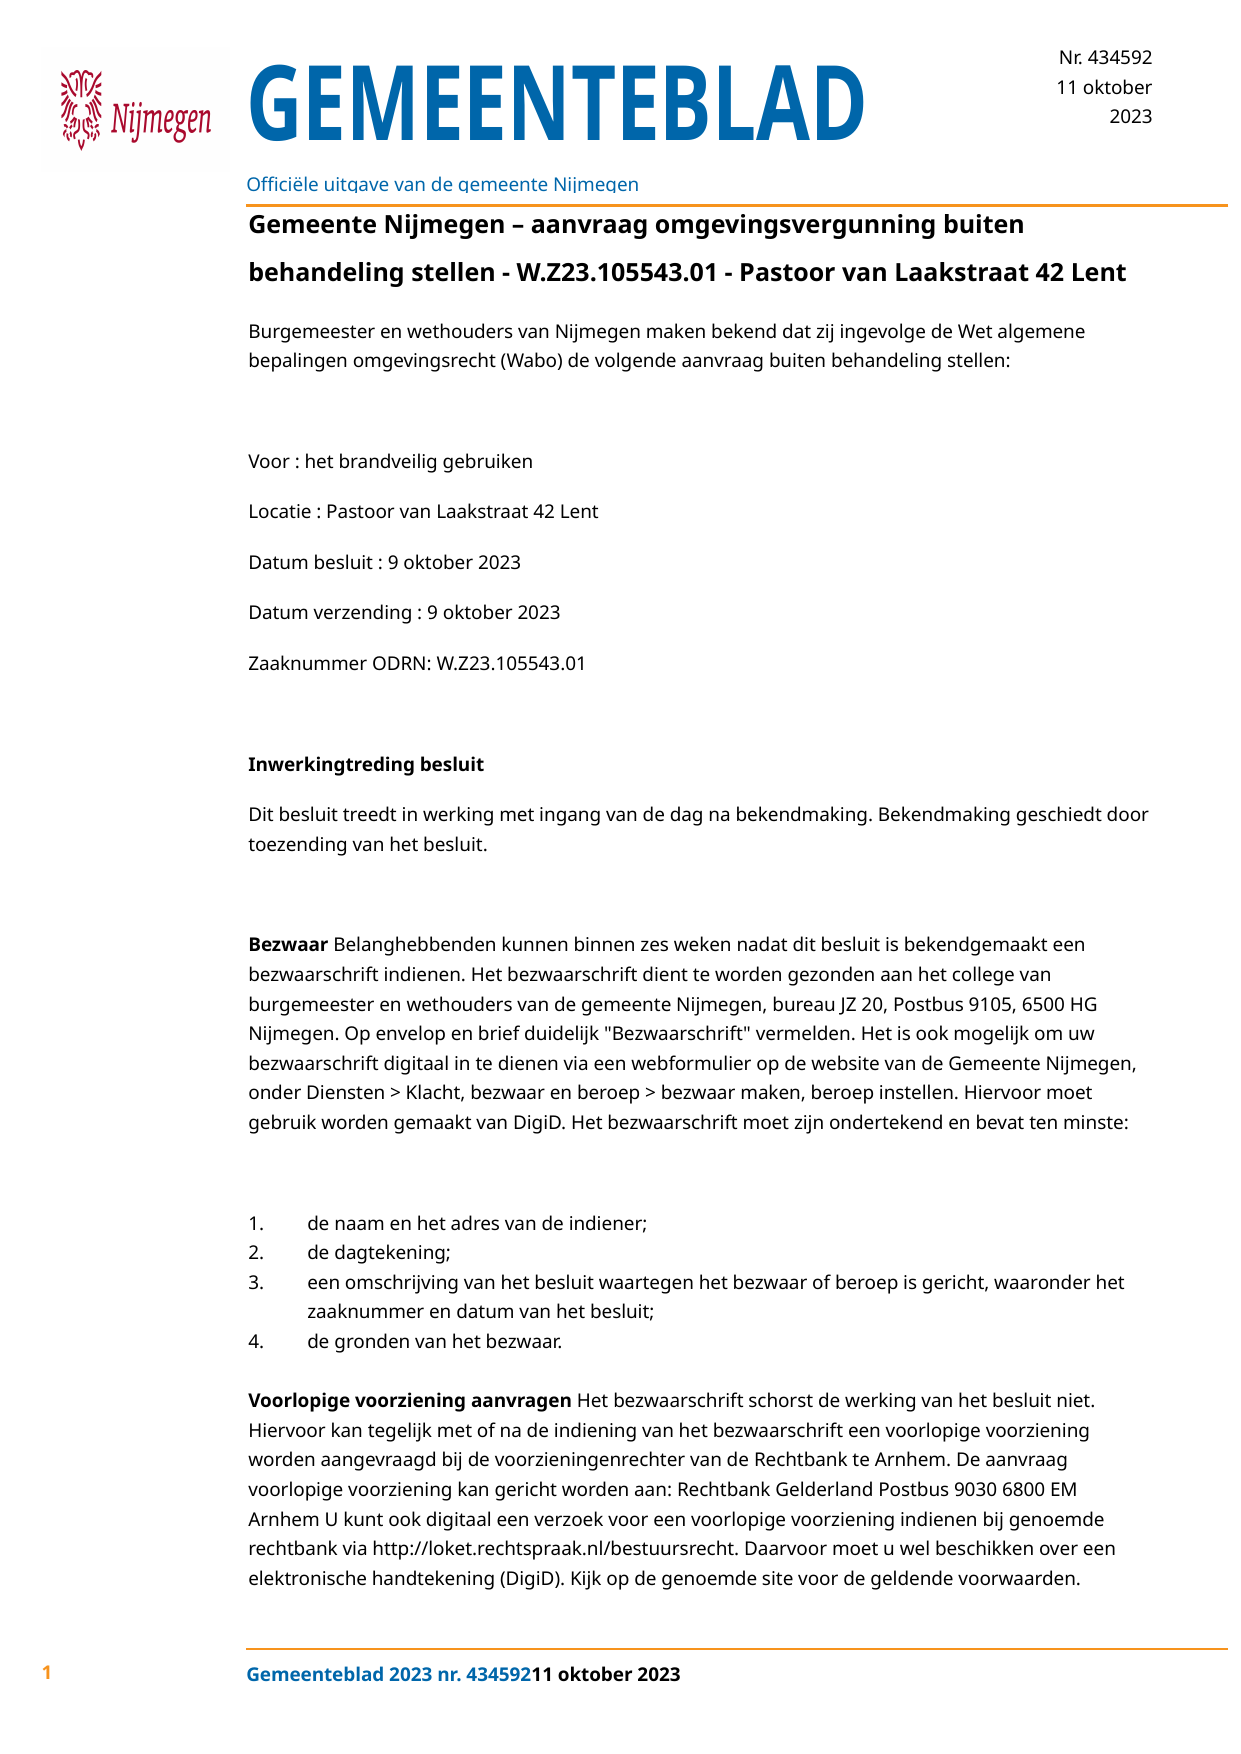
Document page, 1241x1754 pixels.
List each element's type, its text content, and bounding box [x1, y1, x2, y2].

text Zaaknummer ODRN: W.Z23.105543.01 [248, 650, 1152, 676]
list de dagtekening; [248, 1239, 1152, 1265]
list de naam en het adres van de indiener; [248, 1210, 1152, 1236]
picture [41, 47, 231, 172]
text Burgemeester en wethouders van Nijmegen maken bekend dat zij ingevolge de Wet algemene bepalingen omgevingsrecht (Wabo) de volgende aanvraag buiten behandeling stellen: [248, 318, 1152, 373]
text Datum verzending : 9 oktober 2023 [248, 599, 1152, 625]
text Inwerkingtreding besluit [248, 751, 1152, 777]
text Locatie : Pastoor van Laakstraat 42 Lent [248, 499, 1152, 524]
text Dit besluit treedt in werking met ingang van de dag na bekendmaking. Bekendmaking geschiedt door toezending van het besluit. [248, 801, 1152, 857]
text Datum besluit : 9 oktober 2023 [248, 549, 1152, 575]
list een omschrijving van het besluit waartegen het bezwaar of beroep is gericht, waaronder het zaaknummer en datum van het besluit; [248, 1269, 1152, 1324]
text Voorlopige voorziening aanvragen Het bezwaarschrift schorst de werking van het besluit niet. Hiervoor kan tegelijk met of na de indiening van het bezwaarschrift een voorlopige voorziening worden aangevraagd bij de voorzieningenrechter van de Rechtbank te Arnhem. De aanvraag voorlopige voorziening kan gericht worden aan: Rechtbank Gelderland Postbus 9030 6800 EM Arnhem U kunt ook digitaal een verzoek voor een voorlopige voorziening indienen bij genoemde rechtbank via http://loket.rechtspraak.nl/bestuursrecht. Daarvoor moet u wel beschikken over een elektronische handtekening (DigiD). Kijk op de genoemde site voor de geldende voorwaarden. [248, 1387, 1152, 1591]
text Gemeente Nijmegen – aanvraag omgevingsvergunning buiten behandeling stellen - W.Z23.105543.01 - Pastoor van Laakstraat 42 Lent [248, 207, 1152, 288]
list de gronden van het bezwaar. [248, 1328, 1152, 1354]
text Voor : het brandveilig gebruiken [248, 448, 1152, 474]
text Bezwaar Belanghebbenden kunnen binnen zes weken nadat dit besluit is bekendgemaakt een bezwaarschrift indienen. Het bezwaarschrift dient te worden gezonden aan het college van burgemeester en wethouders van de gemeente Nijmegen, bureau JZ 20, Postbus 9105, 6500 HG Nijmegen. Op envelop en brief duidelijk "Bezwaarschrift" vermelden. Het is ook mogelijk om uw bezwaarschrift digitaal in te dienen via een webformulier op de website van de Gemeente Nijmegen, onder Diensten > Klacht, bezwaar en beroep > bezwaar maken, beroep instellen. Hiervoor moet gebruik worden gemaakt van DigiD. Het bezwaarschrift moet zijn ondertekend en bevat ten minste: [248, 932, 1152, 1135]
